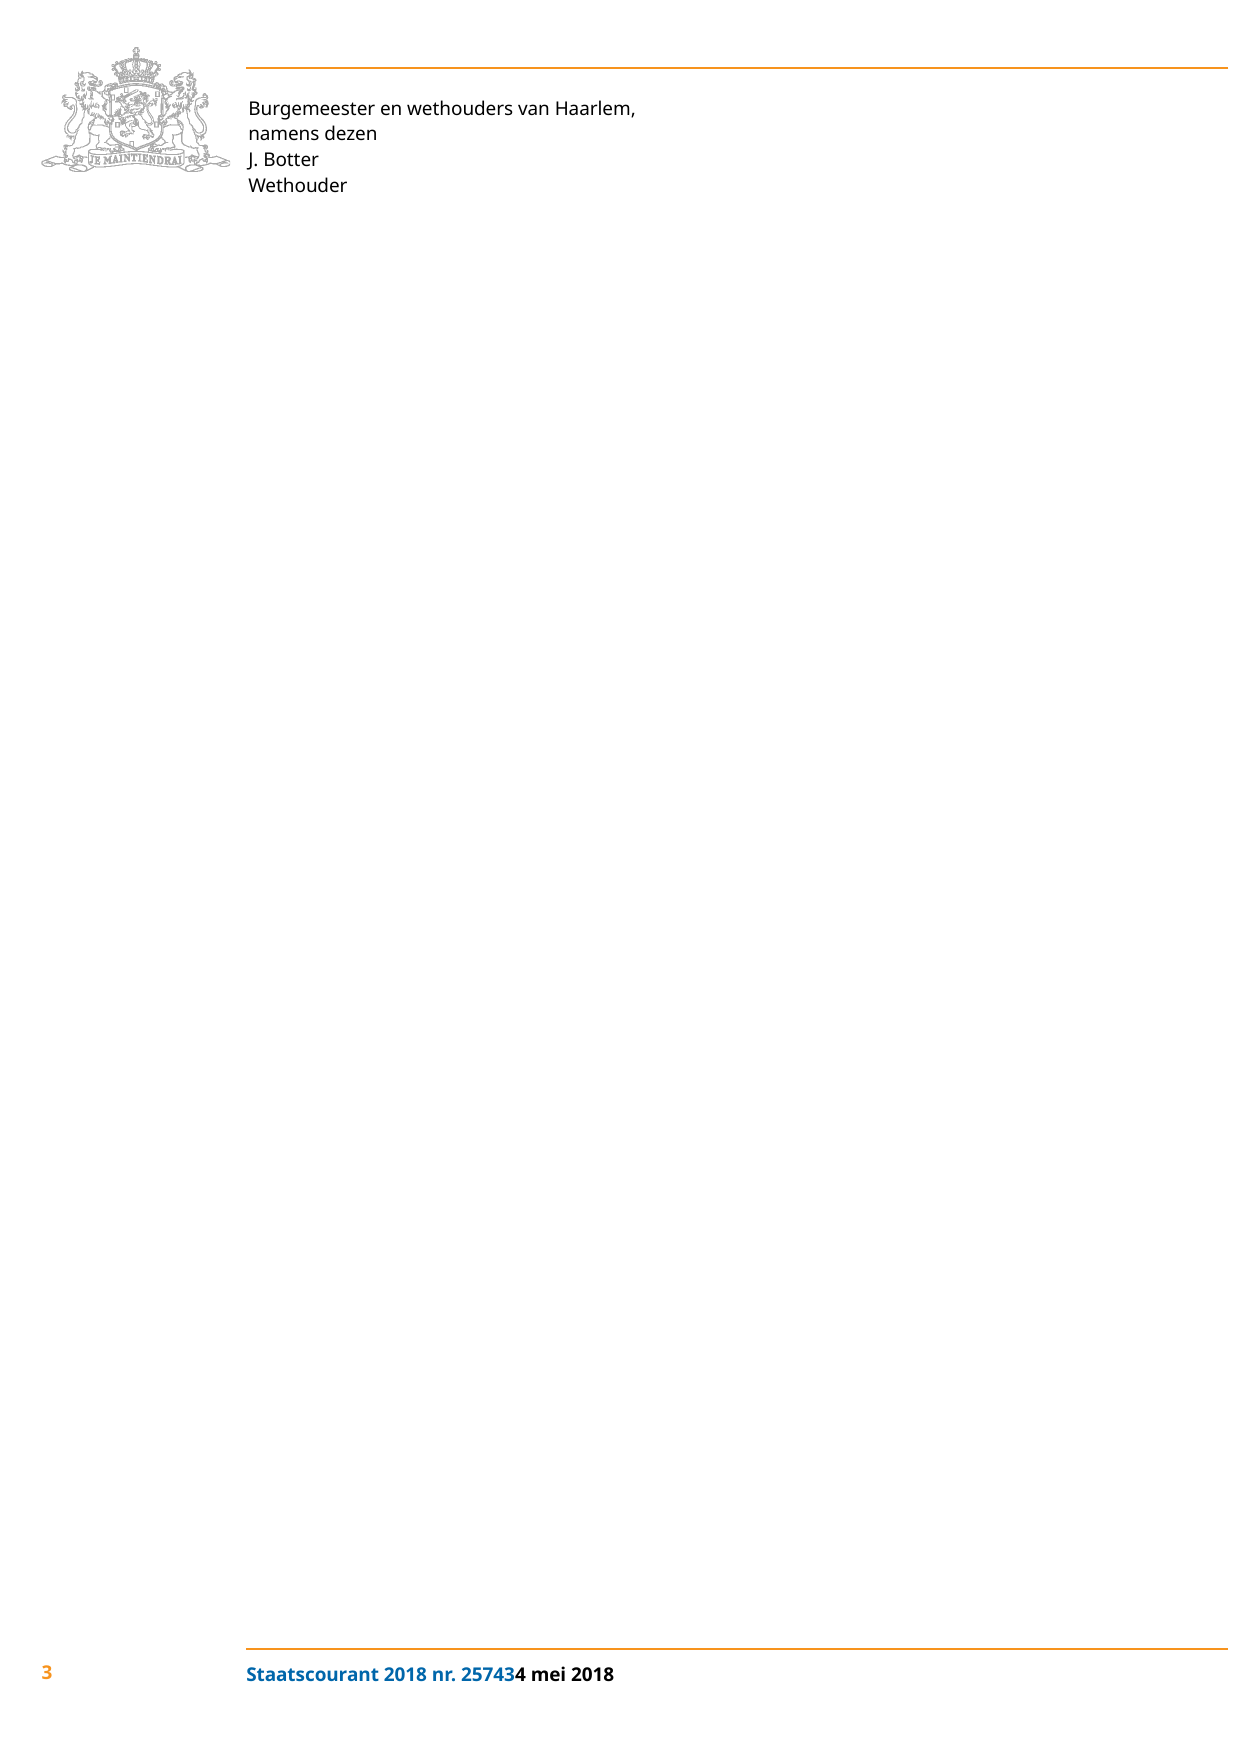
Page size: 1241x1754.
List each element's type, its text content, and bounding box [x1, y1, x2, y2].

text Burgemeester en wethouders van Haarlem, [248, 95, 1152, 121]
text namens dezen [248, 121, 1152, 146]
text J. Botter [248, 146, 1152, 172]
text Wethouder [248, 172, 1152, 198]
picture [41, 47, 231, 172]
